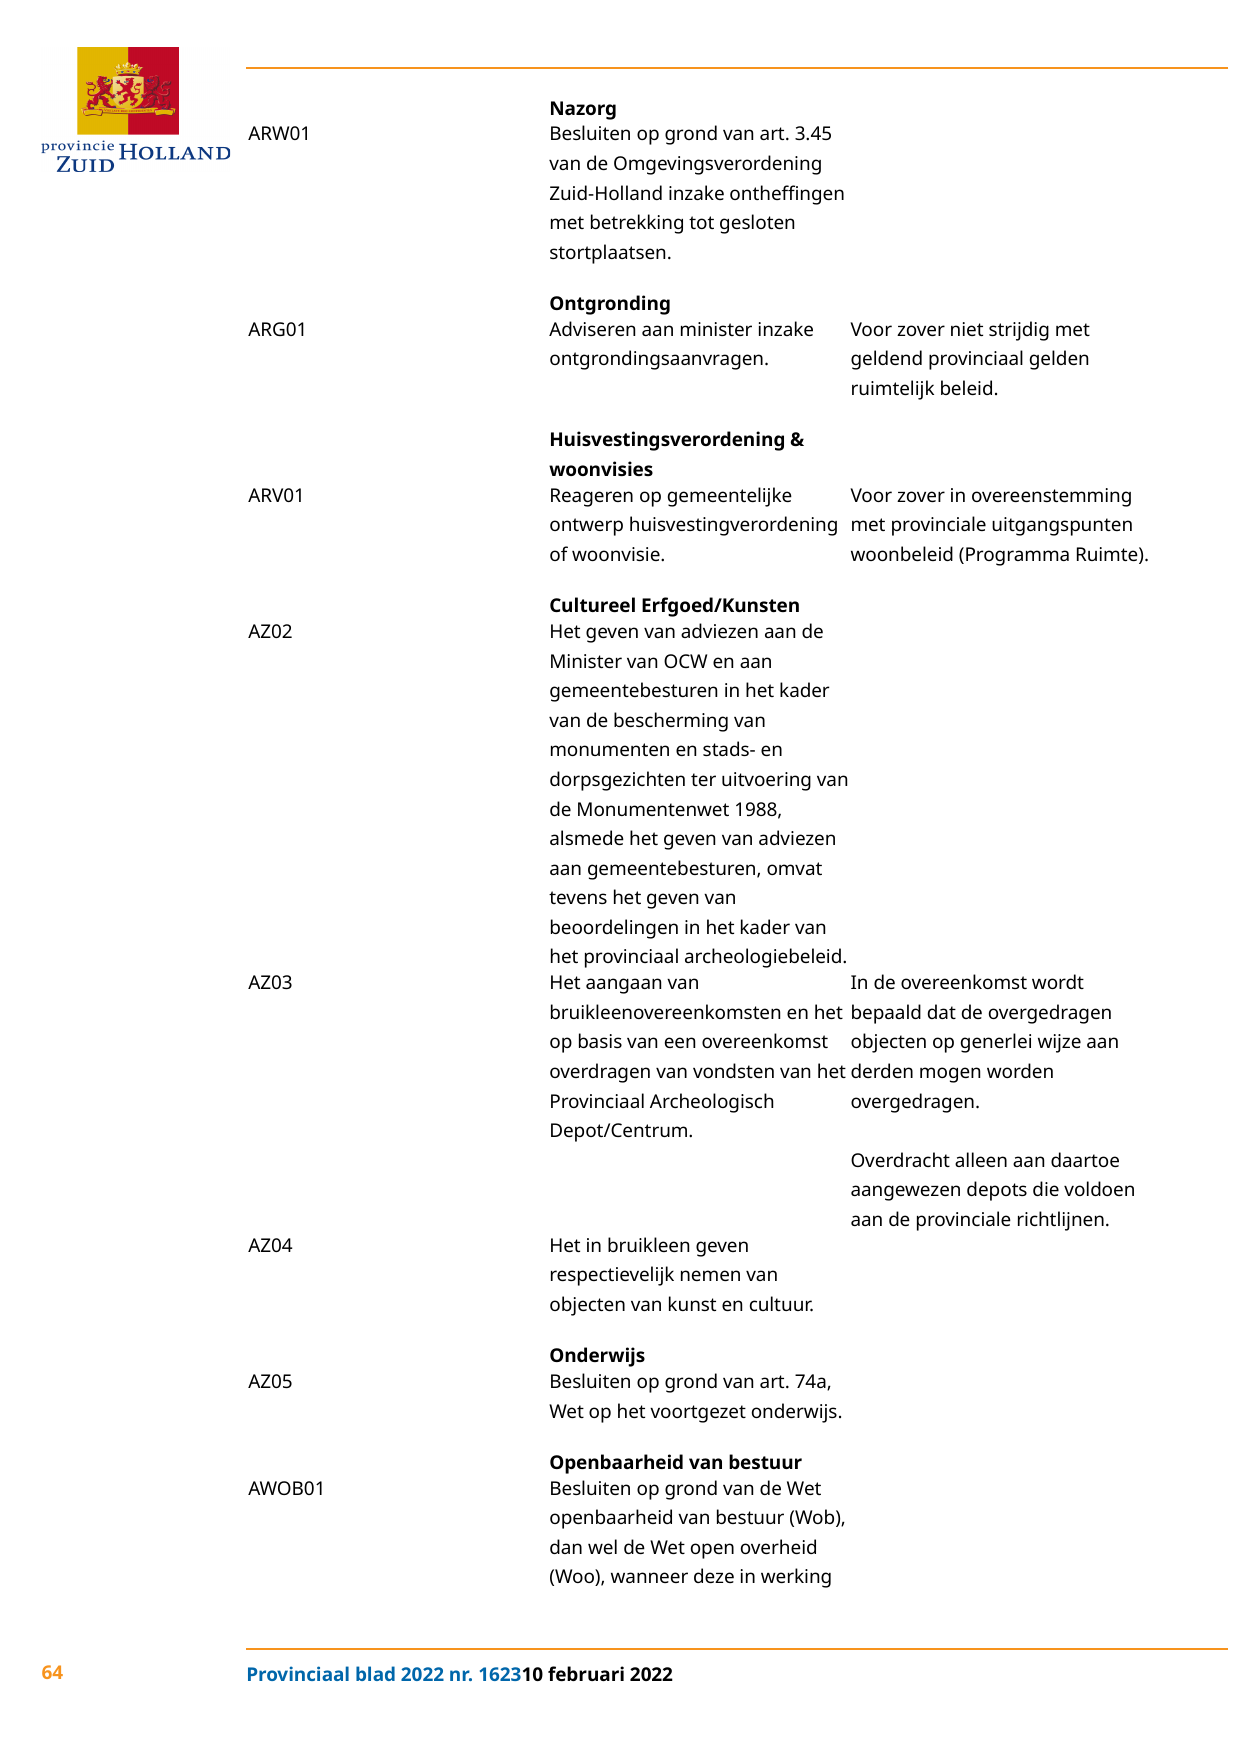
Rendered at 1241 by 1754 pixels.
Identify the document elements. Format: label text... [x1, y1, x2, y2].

table_cell [248, 401, 549, 427]
table_cell Besluiten op grond van art. 3.45 van de Omgevingsverordening Zuid-Holland inzake ontheffingen met betrekking tot gesloten stortplaatsen. [549, 121, 850, 264]
table_cell Reageren op gemeentelijke ontwerp huisvestingverordening of woonvisie. [549, 482, 850, 567]
table_cell [850, 1232, 1152, 1317]
table_cell AWOB01 [248, 1475, 549, 1589]
table_cell Cultureel Erfgoed/Kunsten [549, 593, 850, 618]
table_cell [850, 265, 1152, 290]
table_cell [549, 1424, 850, 1449]
table_cell [850, 1343, 1152, 1368]
table_cell [850, 121, 1152, 264]
table_cell [248, 593, 549, 618]
table_cell [850, 290, 1152, 316]
table_cell [248, 95, 549, 121]
table_cell [850, 567, 1152, 593]
table_cell [248, 1343, 549, 1368]
table_cell AZ02 [248, 618, 549, 969]
table_cell Besluiten op grond van art. 74a, Wet op het voortgezet onderwijs. [549, 1368, 850, 1423]
table_cell [850, 1368, 1152, 1423]
table_cell Openbaarheid van bestuur [549, 1449, 850, 1475]
table_cell Besluiten op grond van de Wet openbaarheid van bestuur (Wob), dan wel de Wet open overheid (Woo), wanneer deze in werking [549, 1475, 850, 1589]
table_cell [549, 1317, 850, 1342]
table_cell Ontgronding [549, 290, 850, 316]
table_cell Adviseren aan minister inzake ontgrondingsaanvragen. [549, 316, 850, 401]
table_cell [850, 1424, 1152, 1449]
table_cell [850, 401, 1152, 427]
table_cell [850, 1449, 1152, 1475]
table_cell AZ03 [248, 970, 549, 1232]
table_cell Het geven van adviezen aan de Minister van OCW en aan gemeente­besturen in het kader van de bescherming van monumenten en stads- en dorpsgezichten ter uitvoering van de Monumentenwet 1988, alsmede het geven van adviezen aan gemeentebesturen, omvat tevens het geven van beoordelingen in het kader van het provinciaal archeologiebeleid. [549, 618, 850, 969]
picture [41, 47, 231, 172]
table_cell Onderwijs [549, 1343, 850, 1368]
table_cell [248, 1317, 549, 1342]
table_cell [850, 427, 1152, 482]
table_cell [850, 95, 1152, 121]
table_cell Het aangaan van bruikleenovereenkomsten en het op basis van een overeenkomst overdragen van vondsten van het Provinciaal Archeologisch Depot/Centrum. [549, 970, 850, 1232]
table_cell In de overeenkomst wordt bepaald dat de overgedragen objecten op generlei wijze aan derden mogen worden overgedragen. Overdracht alleen aan daartoe aangewezen depots die voldoen aan de provinciale richtlijnen. [850, 970, 1152, 1232]
table_cell Huisvestingsverordening & woonvisies [549, 427, 850, 482]
table_cell [248, 1424, 549, 1449]
table_cell [549, 401, 850, 427]
table_cell Het in bruikleen geven respectievelijk nemen van objecten van kunst en cultuur. [549, 1232, 850, 1317]
table_cell [248, 567, 549, 593]
table_cell [248, 1449, 549, 1475]
table_cell AZ05 [248, 1368, 549, 1423]
table_cell [850, 593, 1152, 618]
table_cell [248, 427, 549, 482]
table_cell [850, 1317, 1152, 1342]
table_cell ARW01 [248, 121, 549, 264]
table_cell Nazorg [549, 95, 850, 121]
table_cell [248, 290, 549, 316]
table_cell [549, 265, 850, 290]
table_cell [248, 265, 549, 290]
table_cell Voor zover in overeenstemming met provinciale uitgangspunten woonbeleid (Programma Ruimte). [850, 482, 1152, 567]
table_cell [850, 1475, 1152, 1589]
table_cell AZ04 [248, 1232, 549, 1317]
table_cell ARG01 [248, 316, 549, 401]
table_cell Voor zover niet strijdig met geldend provinciaal gelden ruimtelijk beleid. [850, 316, 1152, 401]
table_cell [850, 618, 1152, 969]
table_cell ARV01 [248, 482, 549, 567]
table_cell [549, 567, 850, 593]
